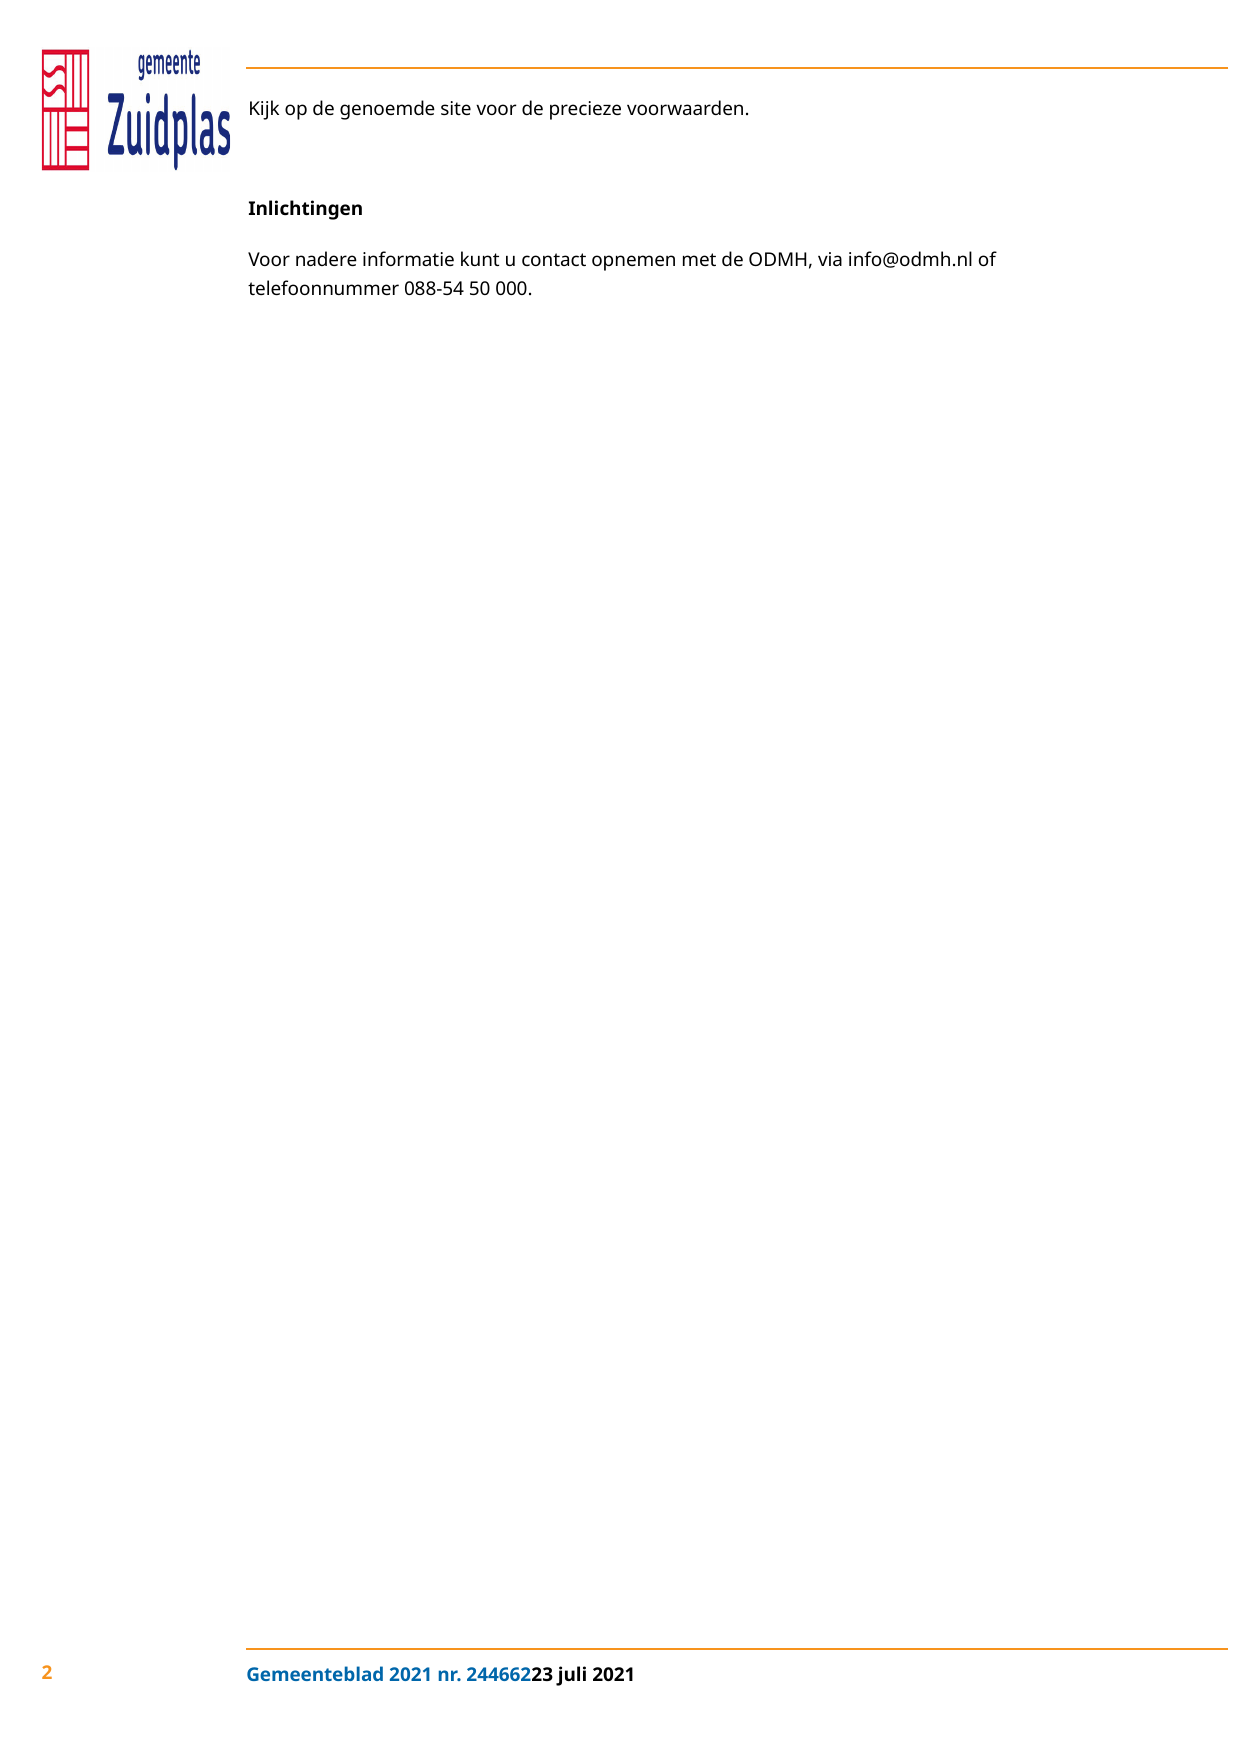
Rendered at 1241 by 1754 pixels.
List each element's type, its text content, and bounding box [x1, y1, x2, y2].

text Inlichtingen [248, 196, 1152, 221]
text Voor nadere informatie kunt u contact opnemen met de ODMH, via info@odmh.nl of telefoonnummer 088-54 50 000. [248, 246, 1152, 301]
picture [41, 47, 231, 172]
text Kijk op de genoemde site voor de precieze voorwaarden. [248, 95, 1152, 121]
